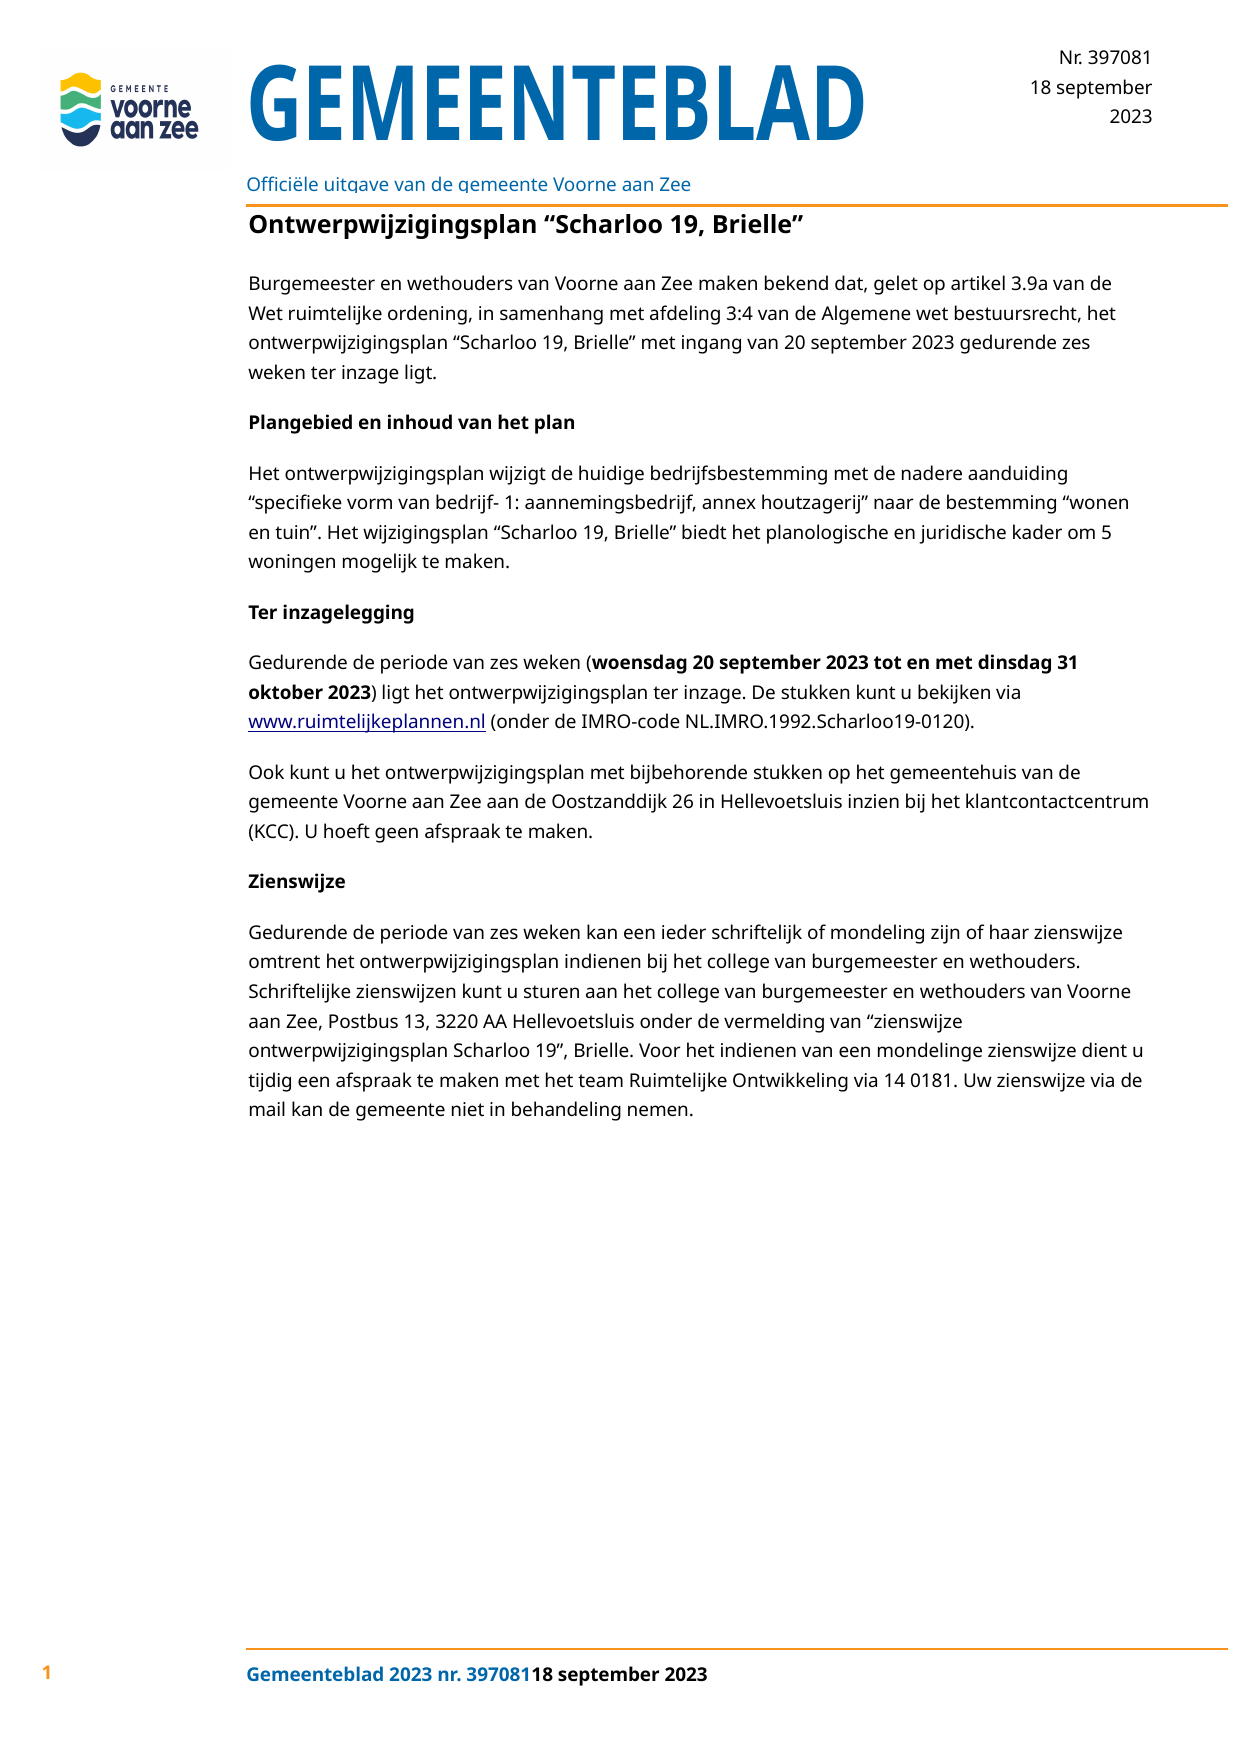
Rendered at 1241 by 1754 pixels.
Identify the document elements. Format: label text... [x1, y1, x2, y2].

text Plangebied en inhoud van het plan [248, 409, 1152, 435]
text Het ontwerpwijzigingsplan wijzigt de huidige bedrijfsbestemming met de nadere aanduiding “specifieke vorm van bedrijf- 1: aannemingsbedrijf, annex houtzagerij” naar de bestemming “wonen en tuin”. Het wijzigingsplan “Scharloo 19, Brielle” biedt het planologische en juridische kader om 5 woningen mogelijk te maken. [248, 460, 1152, 574]
text Gedurende de periode van zes weken kan een ieder schriftelijk of mondeling zijn of haar zienswijze omtrent het ontwerpwijzigingsplan indienen bij het college van burgemeester en wethouders. Schriftelijke zienswijzen kunt u sturen aan het college van burgemeester en wethouders van Voorne aan Zee, Postbus 13, 3220 AA Hellevoetsluis onder de vermelding van “zienswijze ontwerpwijzigingsplan Scharloo 19”, Brielle. Voor het indienen van een mondelinge zienswijze dient u tijdig een afspraak te maken met het team Ruimtelijke Ontwikkeling via 14 0181. Uw zienswijze via de mail kan de gemeente niet in behandeling nemen. [248, 919, 1152, 1122]
text Ook kunt u het ontwerpwijzigingsplan met bijbehorende stukken op het gemeentehuis van de gemeente Voorne aan Zee aan de Oostzanddijk 26 in Hellevoetsluis inzien bij het klantcontactcentrum (KCC). U hoeft geen afspraak te maken. [248, 759, 1152, 844]
text Ontwerpwijzigingsplan “Scharloo 19, Brielle” [248, 207, 1152, 241]
picture [41, 47, 231, 172]
text Gedurende de periode van zes weken (woensdag 20 september 2023 tot en met dinsdag 31 oktober 2023) ligt het ontwerpwijzigingsplan ter inzage. De stukken kunt u bekijken via www.ruimtelijkeplannen.nl (onder de IMRO-code NL.IMRO.1992.Scharloo19-0120). [248, 649, 1152, 734]
text Ter inzagelegging [248, 599, 1152, 625]
text Burgemeester en wethouders van Voorne aan Zee maken bekend dat, gelet op artikel 3.9a van de Wet ruimtelijke ordening, in samenhang met afdeling 3:4 van de Algemene wet bestuursrecht, het ontwerpwijzigingsplan “Scharloo 19, Brielle” met ingang van 20 september 2023 gedurende zes weken ter inzage ligt. [248, 270, 1152, 385]
text Zienswijze [248, 869, 1152, 894]
